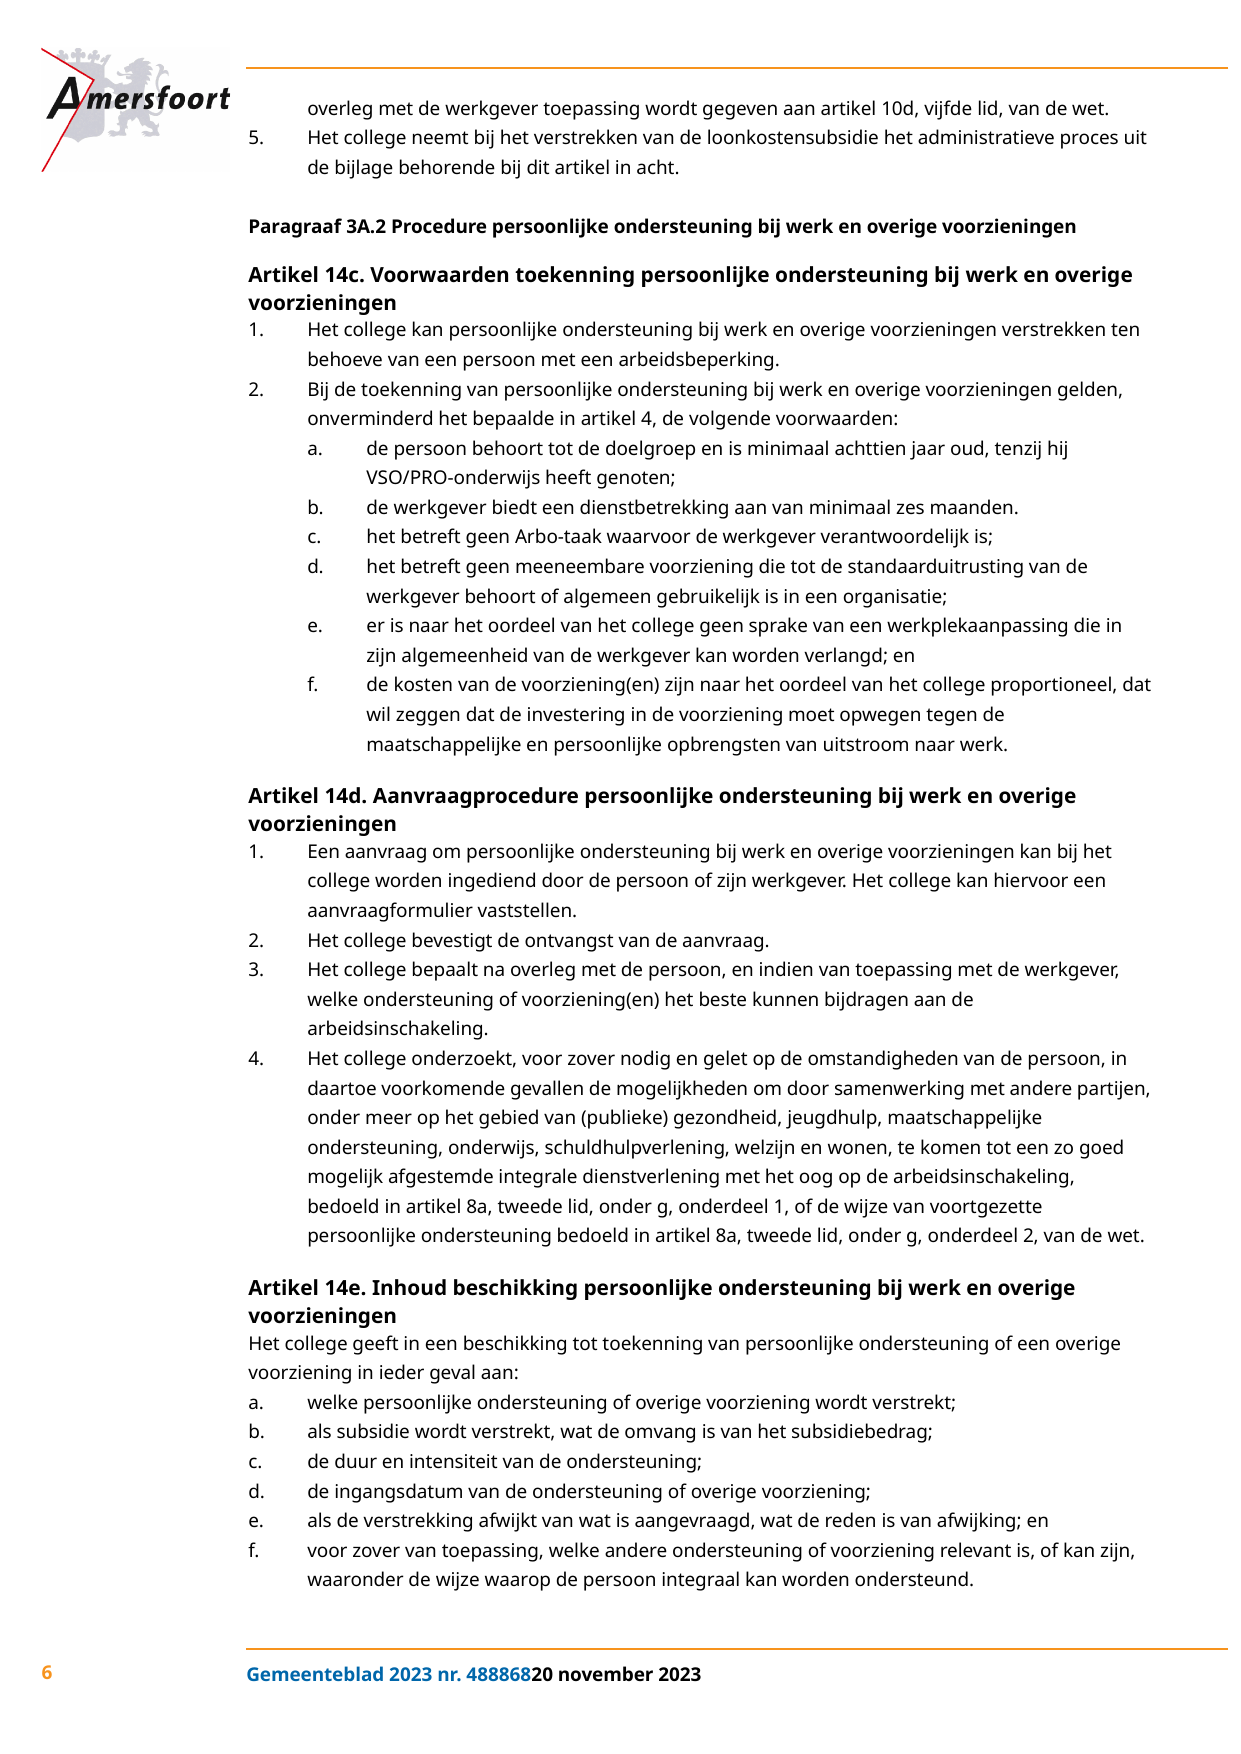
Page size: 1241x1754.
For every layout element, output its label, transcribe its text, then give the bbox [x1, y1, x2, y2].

text Artikel 14c. Voorwaarden toekenning persoonlijke ondersteuning bij werk en overige voorzieningen [248, 260, 1152, 317]
text Het college geeft in een beschikking tot toekenning van persoonlijke ondersteuning of een overige voorziening in ieder geval aan: [248, 1330, 1152, 1385]
list welke persoonlijke ondersteuning of overige voorziening wordt verstrekt; [248, 1389, 1152, 1415]
text Paragraaf 3A.2 Procedure persoonlijke ondersteuning bij werk en overige voorzieningen [248, 213, 1152, 239]
list als subsidie wordt verstrekt, wat de omvang is van het subsidiebedrag; [248, 1419, 1152, 1444]
text Artikel 14d. Aanvraagprocedure persoonlijke ondersteuning bij werk en overige voorzieningen [248, 781, 1152, 838]
list de persoon behoort tot de doelgroep en is minimaal achttien jaar oud, tenzij hij VSO/PRO-onderwijs heeft genoten; [307, 435, 1152, 490]
list de werkgever biedt een dienstbetrekking aan van minimaal zes maanden. [307, 494, 1152, 520]
list Het college onderzoekt, voor zover nodig en gelet op de omstandigheden van de persoon, in daartoe voorkomende gevallen de mogelijkheden om door samenwerking met andere partijen, onder meer op het gebied van (publieke) gezondheid, jeugdhulp, maatschappelijke ondersteuning, onderwijs, schuldhulpverlening, welzijn en wonen, te komen tot een zo goed mogelijk afgestemde integrale dienstverlening met het oog op de arbeidsinschakeling, bedoeld in artikel 8a, tweede lid, onder g, onderdeel 1, of de wijze van voortgezette persoonlijke ondersteuning bedoeld in artikel 8a, tweede lid, onder g, onderdeel 2, van de wet. [248, 1045, 1152, 1248]
list er is naar het oordeel van het college geen sprake van een werkplekaanpassing die in zijn algemeenheid van de werkgever kan worden verlangd; en [307, 612, 1152, 668]
list Het college bepaalt na overleg met de persoon, en indien van toepassing met de werkgever, welke ondersteuning of voorziening(en) het beste kunnen bijdragen aan de arbeidsinschakeling. [248, 956, 1152, 1041]
list het betreft geen meeneembare voorziening die tot de standaarduitrusting van de werkgever behoort of algemeen gebruikelijk is in een organisatie; [307, 553, 1152, 608]
list Het college neemt bij het verstrekken van de loonkostensubsidie het administratieve proces uit de bijlage behorende bij dit artikel in acht. [248, 124, 1152, 180]
text Artikel 14e. Inhoud beschikking persoonlijke ondersteuning bij werk en overige voorzieningen [248, 1273, 1152, 1330]
list als de verstrekking afwijkt van wat is aangevraagd, wat de reden is van afwijking; en [248, 1507, 1152, 1533]
list de duur en intensiteit van de ondersteuning; [248, 1448, 1152, 1474]
list voor zover van toepassing, welke andere ondersteuning of voorziening relevant is, of kan zijn, waaronder de wijze waarop de persoon integraal kan worden ondersteund. [248, 1537, 1152, 1592]
list Bij de toekenning van persoonlijke ondersteuning bij werk en overige voorzieningen gelden, onverminderd het bepaalde in artikel 4, de volgende voorwaarden: [248, 376, 1152, 431]
list Een aanvraag om persoonlijke ondersteuning bij werk en overige voorzieningen kan bij het college worden ingediend door de persoon of zijn werkgever. Het college kan hiervoor een aanvraagformulier vaststellen. [248, 838, 1152, 923]
list de ingangsdatum van de ondersteuning of overige voorziening; [248, 1478, 1152, 1503]
picture [41, 47, 231, 172]
list Het college bevestigt de ontvangst van de aanvraag. [248, 927, 1152, 952]
list Het college kan persoonlijke ondersteuning bij werk en overige voorzieningen verstrekken ten behoeve van een persoon met een arbeidsbeperking. [248, 317, 1152, 372]
list overleg met de werkgever toepassing wordt gegeven aan artikel 10d, vijfde lid, van de wet. [248, 95, 1152, 121]
list het betreft geen Arbo-taak waarvoor de werkgever verantwoordelijk is; [307, 524, 1152, 549]
list de kosten van de voorziening(en) zijn naar het oordeel van het college proportioneel, dat wil zeggen dat de investering in de voorziening moet opwegen tegen de maatschappelijke en persoonlijke opbrengsten van uitstroom naar werk. [307, 672, 1152, 756]
